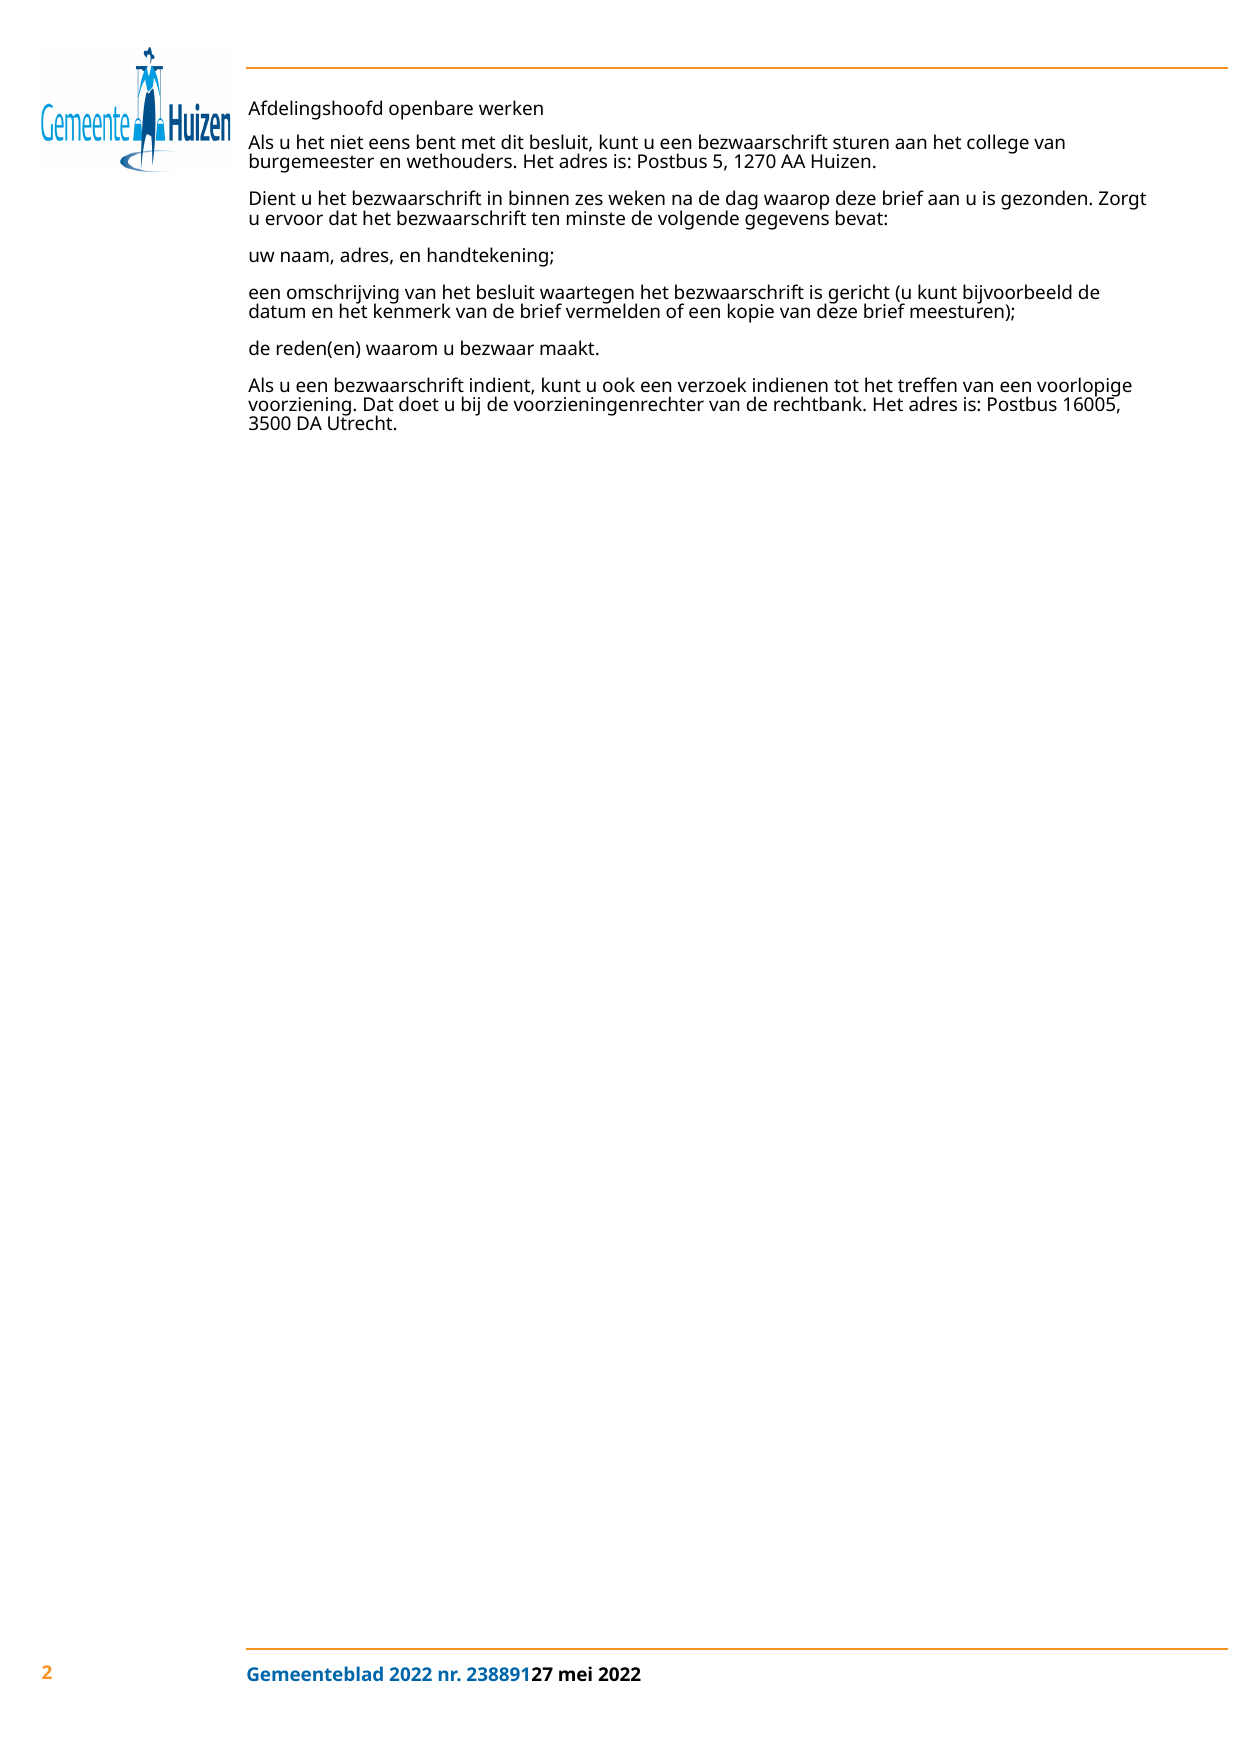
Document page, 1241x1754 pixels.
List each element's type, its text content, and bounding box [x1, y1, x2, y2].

text een omschrijving van het besluit waartegen het bezwaarschrift is gericht (u kunt bijvoorbeeld de datum en het kenmerk van de brief vermelden of een kopie van deze brief meesturen); [248, 284, 1152, 322]
text Als u een bezwaarschrift indient, kunt u ook een verzoek indienen tot het treffen van een voorlopige voorziening. Dat doet u bij de voorzieningenrechter van de rechtbank. Het adres is: Postbus 16005, 3500 DA Utrecht. [248, 377, 1152, 435]
text de reden(en) waarom u bezwaar maakt. [248, 340, 1152, 359]
text Afdelingshoofd openbare werken [248, 95, 1152, 121]
text Als u het niet eens bent met dit besluit, kunt u een bezwaarschrift sturen aan het college van burgemeester en wethouders. Het adres is: Postbus 5, 1270 AA Huizen. [248, 134, 1152, 173]
picture [41, 47, 231, 172]
text uw naam, adres, en handtekening; [248, 247, 1152, 266]
text Dient u het bezwaarschrift in binnen zes weken na de dag waarop deze brief aan u is gezonden. Zorgt u ervoor dat het bezwaarschrift ten minste de volgende gegevens bevat: [248, 190, 1152, 229]
